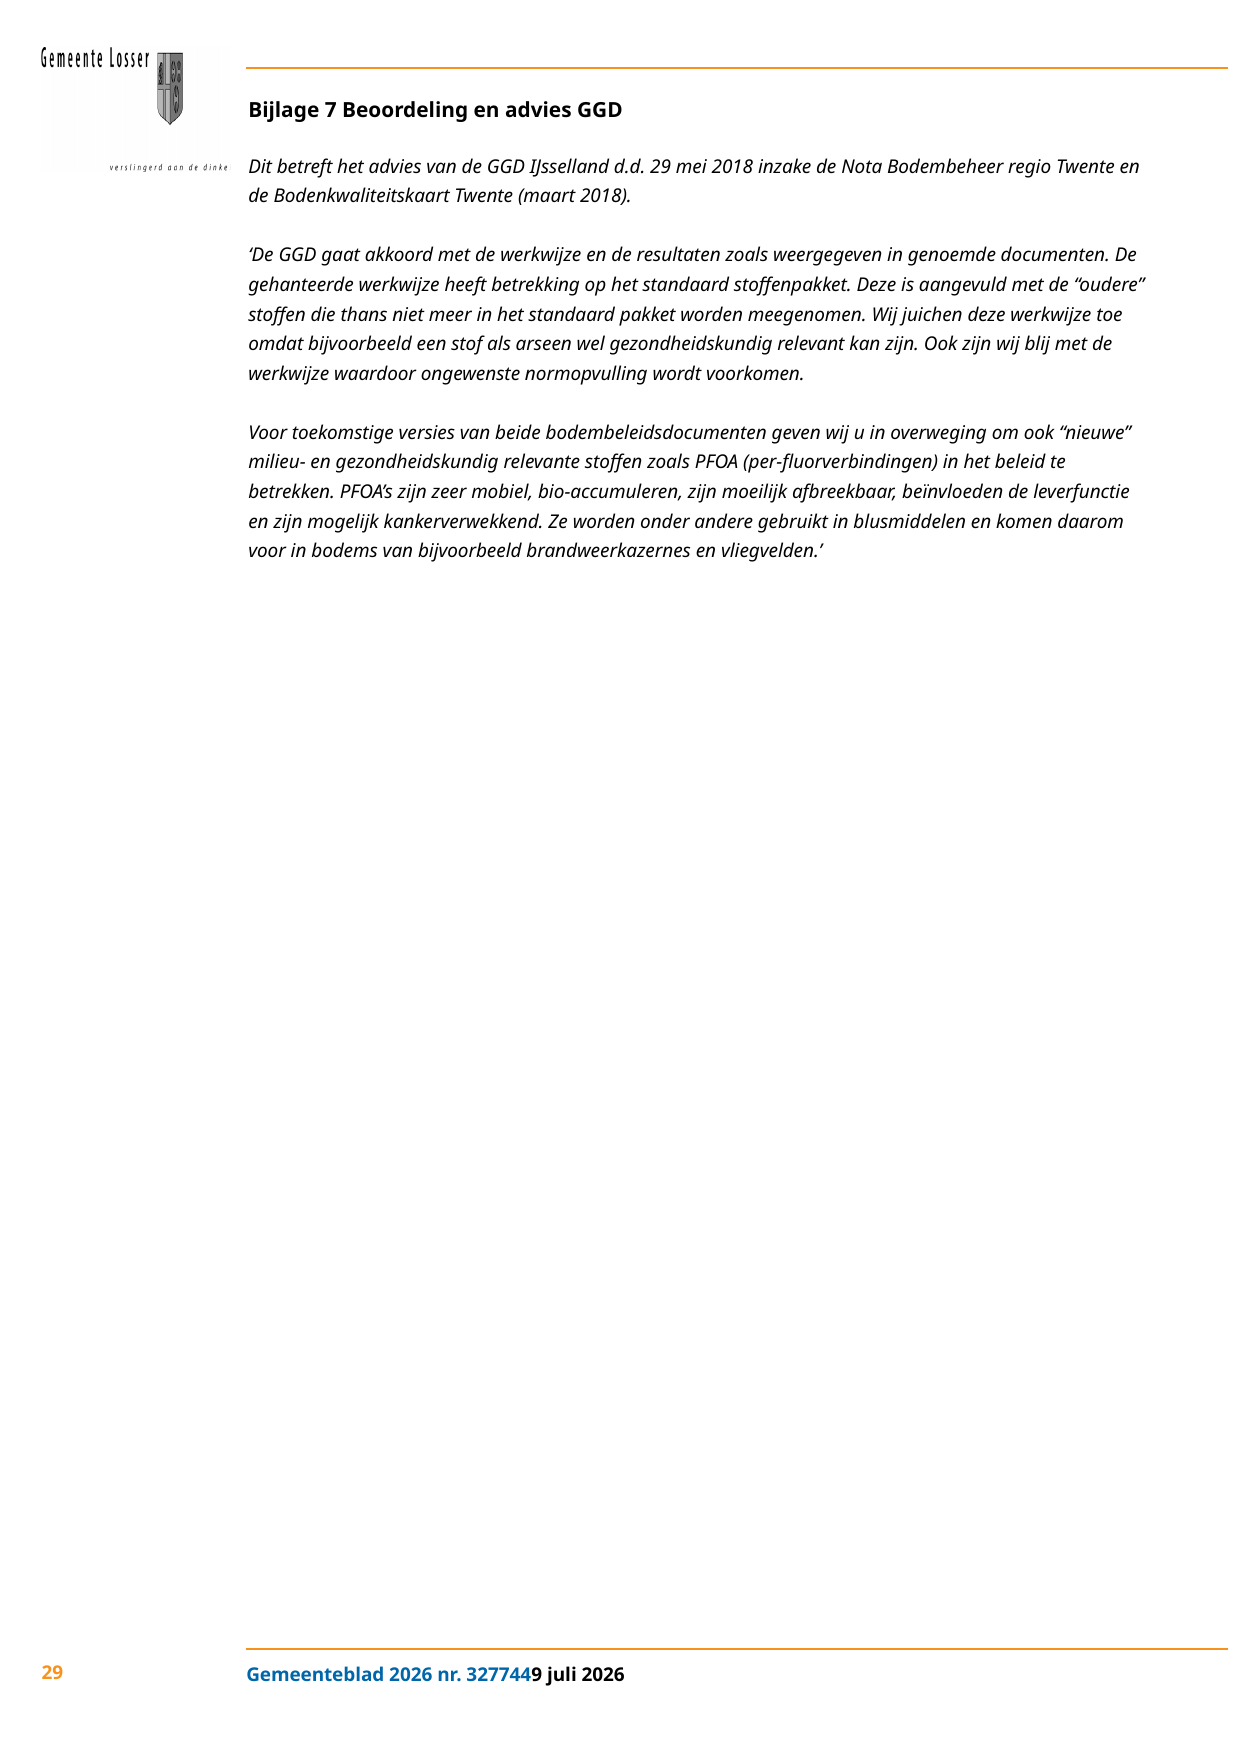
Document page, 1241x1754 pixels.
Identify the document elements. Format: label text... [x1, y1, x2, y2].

text Voor toekomstige versies van beide bodembeleidsdocumenten geven wij u in overweging om ook “nieuwe” milieu- en gezondheidskundig relevante stoffen zoals PFOA (per-fluorverbindingen) in het beleid te betrekken. PFOA’s zijn zeer mobiel, bio-accumuleren, zijn moeilijk afbreekbaar, beïnvloeden de leverfunctie en zijn mogelijk kankerverwekkend. Ze worden onder andere gebruikt in blusmiddelen en komen daarom voor in bodems van bijvoorbeeld brandweerkazernes en vliegvelden.’ [248, 419, 1152, 563]
text ‘De GGD gaat akkoord met de werkwijze en de resultaten zoals weergegeven in genoemde documenten. De gehanteerde werkwijze heeft betrekking op het standaard stoffenpakket. Deze is aangevuld met de “oudere” stoffen die thans niet meer in het standaard pakket worden meegenomen. Wij juichen deze werkwijze toe omdat bijvoorbeeld een stof als arseen wel gezondheidskundig relevant kan zijn. Ook zijn wij blij met de werkwijze waardoor ongewenste normopvulling wordt voorkomen. [248, 242, 1152, 386]
picture [41, 47, 231, 172]
text Bijlage 7 Beoordeling en advies GGD [248, 95, 1152, 123]
text Dit betreft het advies van de GGD IJsselland d.d. 29 mei 2018 inzake de Nota Bodembeheer regio Twente en de Bodenkwaliteitskaart Twente (maart 2018). [248, 153, 1152, 208]
